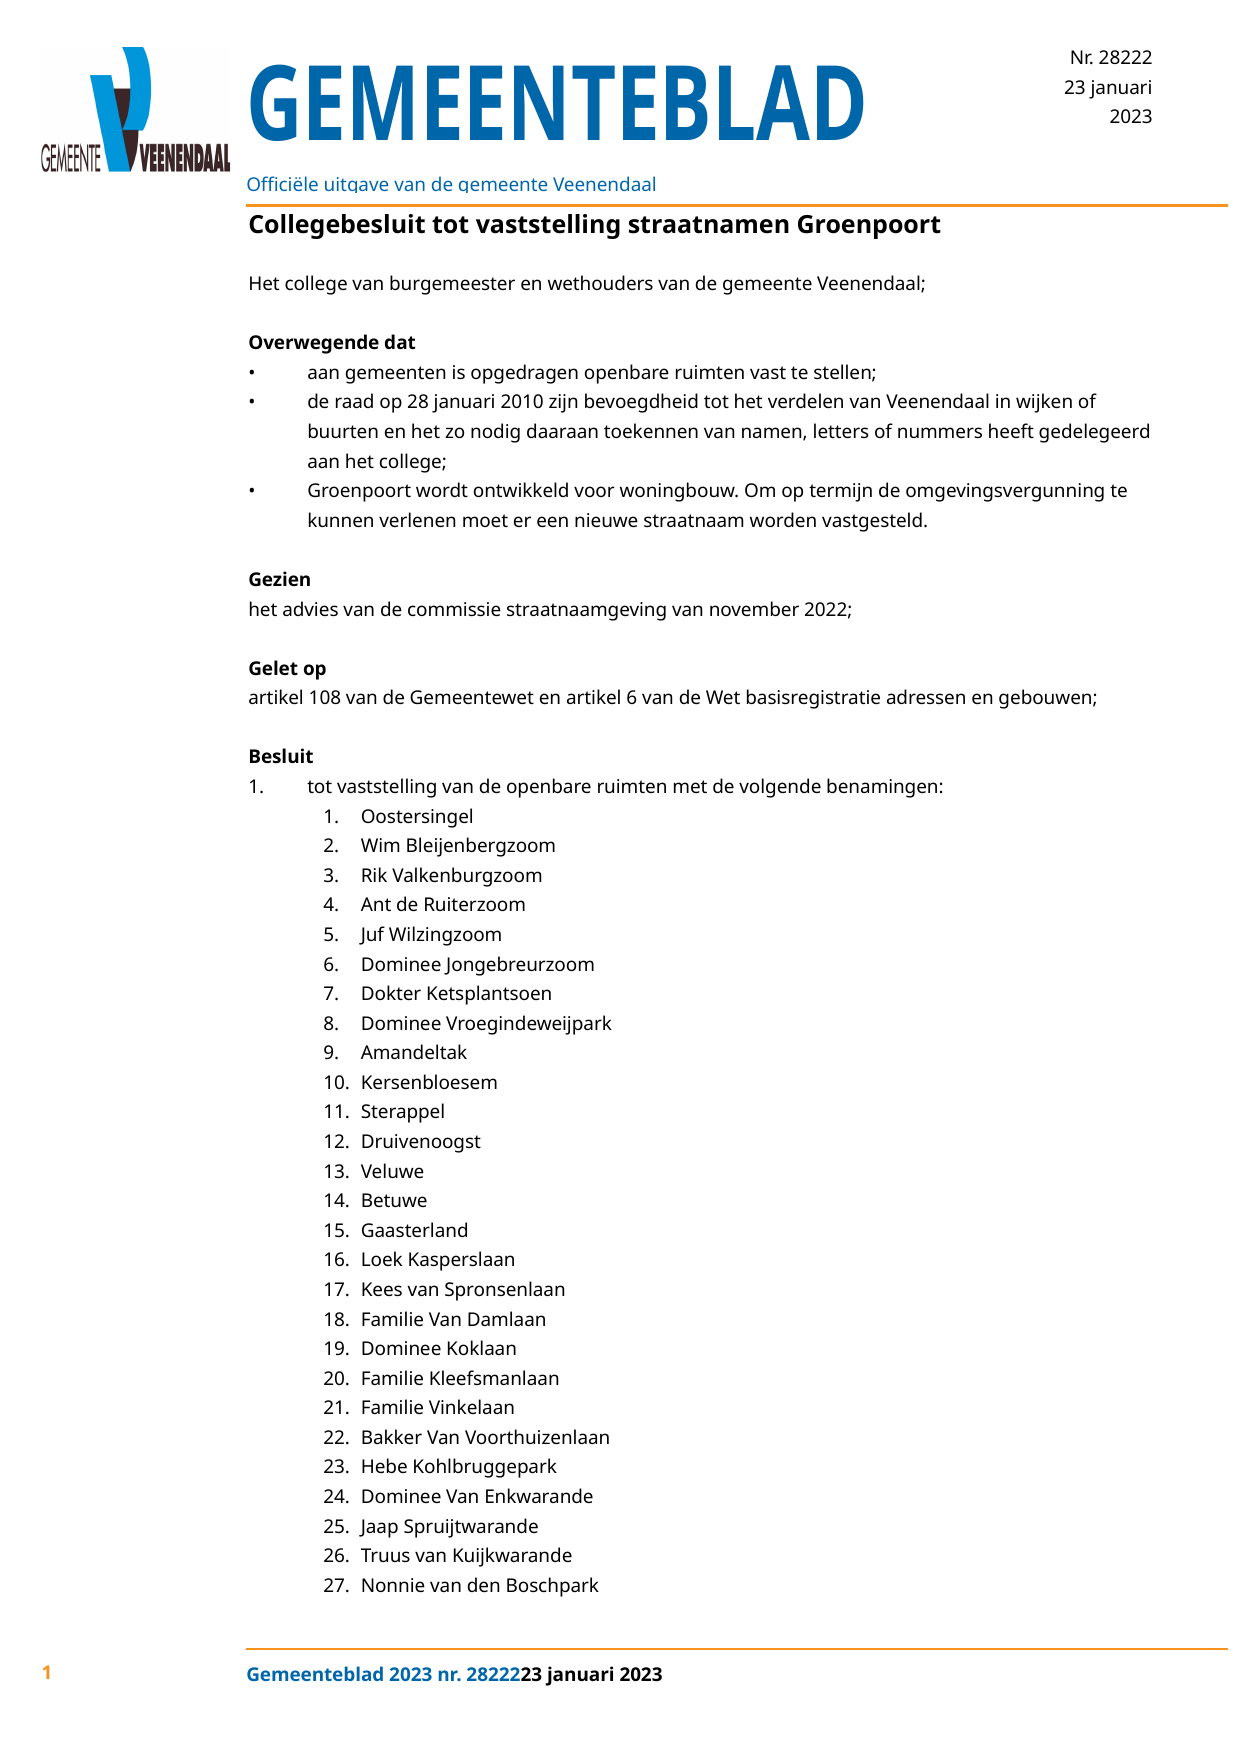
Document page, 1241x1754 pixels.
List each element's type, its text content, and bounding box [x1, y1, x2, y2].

list Dominee Vroegindeweijpark [323, 1010, 1152, 1036]
list Kersenbloesem [323, 1069, 1152, 1095]
list Jaap Spruijtwarande [323, 1513, 1152, 1538]
list Ant de Ruiterzoom [323, 892, 1152, 917]
list Loek Kasperslaan [323, 1247, 1152, 1272]
list Gaasterland [323, 1217, 1152, 1243]
list Bakker Van Voorthuizenlaan [323, 1424, 1152, 1450]
list tot vaststelling van de openbare ruimten met de volgende benamingen: [248, 773, 1152, 799]
picture [123, 47, 231, 172]
list de raad op 28 januari 2010 zijn bevoegdheid tot het verdelen van Veenendaal in wijken of buurten en het zo nodig daaraan toekennen van namen, letters of nummers heeft gedelegeerd aan het college; [248, 389, 1152, 473]
text Besluit [248, 744, 1152, 769]
text Overwegende dat [248, 329, 1152, 355]
list Dominee Koklaan [323, 1335, 1152, 1361]
list aan gemeenten is opgedragen openbare ruimten vast te stellen; [248, 359, 1152, 385]
list Druivenoogst [323, 1128, 1152, 1154]
list Truus van Kuijkwarande [323, 1542, 1152, 1568]
list Familie Vinkelaan [323, 1394, 1152, 1420]
text Gezien [248, 566, 1152, 592]
list Betuwe [323, 1187, 1152, 1213]
list Wim Bleijenbergzoom [323, 832, 1152, 858]
picture [41, 47, 130, 172]
text Gelet op [248, 655, 1152, 681]
list Rik Valkenburgzoom [323, 862, 1152, 888]
text Het college van burgemeester en wethouders van de gemeente Veenendaal; [248, 270, 1152, 296]
list Hebe Kohlbruggepark [323, 1454, 1152, 1479]
list Dokter Ketsplantsoen [323, 980, 1152, 1006]
list Familie Van Damlaan [323, 1306, 1152, 1331]
list Amandeltak [323, 1039, 1152, 1065]
list Veluwe [323, 1158, 1152, 1183]
list Familie Kleefsmanlaan [323, 1365, 1152, 1391]
text Collegebesluit tot vaststelling straatnamen Groenpoort [248, 207, 1152, 241]
text het advies van de commissie straatnaamgeving van november 2022; [248, 596, 1152, 621]
list Sterappel [323, 1099, 1152, 1124]
text artikel 108 van de Gemeentewet en artikel 6 van de Wet basisregistratie adressen en gebouwen; [248, 684, 1152, 710]
list Oostersingel [323, 803, 1152, 828]
list Juf Wilzingzoom [323, 921, 1152, 947]
list Nonnie van den Boschpark [323, 1572, 1152, 1598]
list Kees van Spronsenlaan [323, 1276, 1152, 1302]
list Dominee Van Enkwarande [323, 1483, 1152, 1509]
list Dominee Jongebreurzoom [323, 951, 1152, 976]
list Groenpoort wordt ontwikkeld voor woningbouw. Om op termijn de omgevingsvergunning te kunnen verlenen moet er een nieuwe straatnaam worden vastgesteld. [248, 477, 1152, 533]
